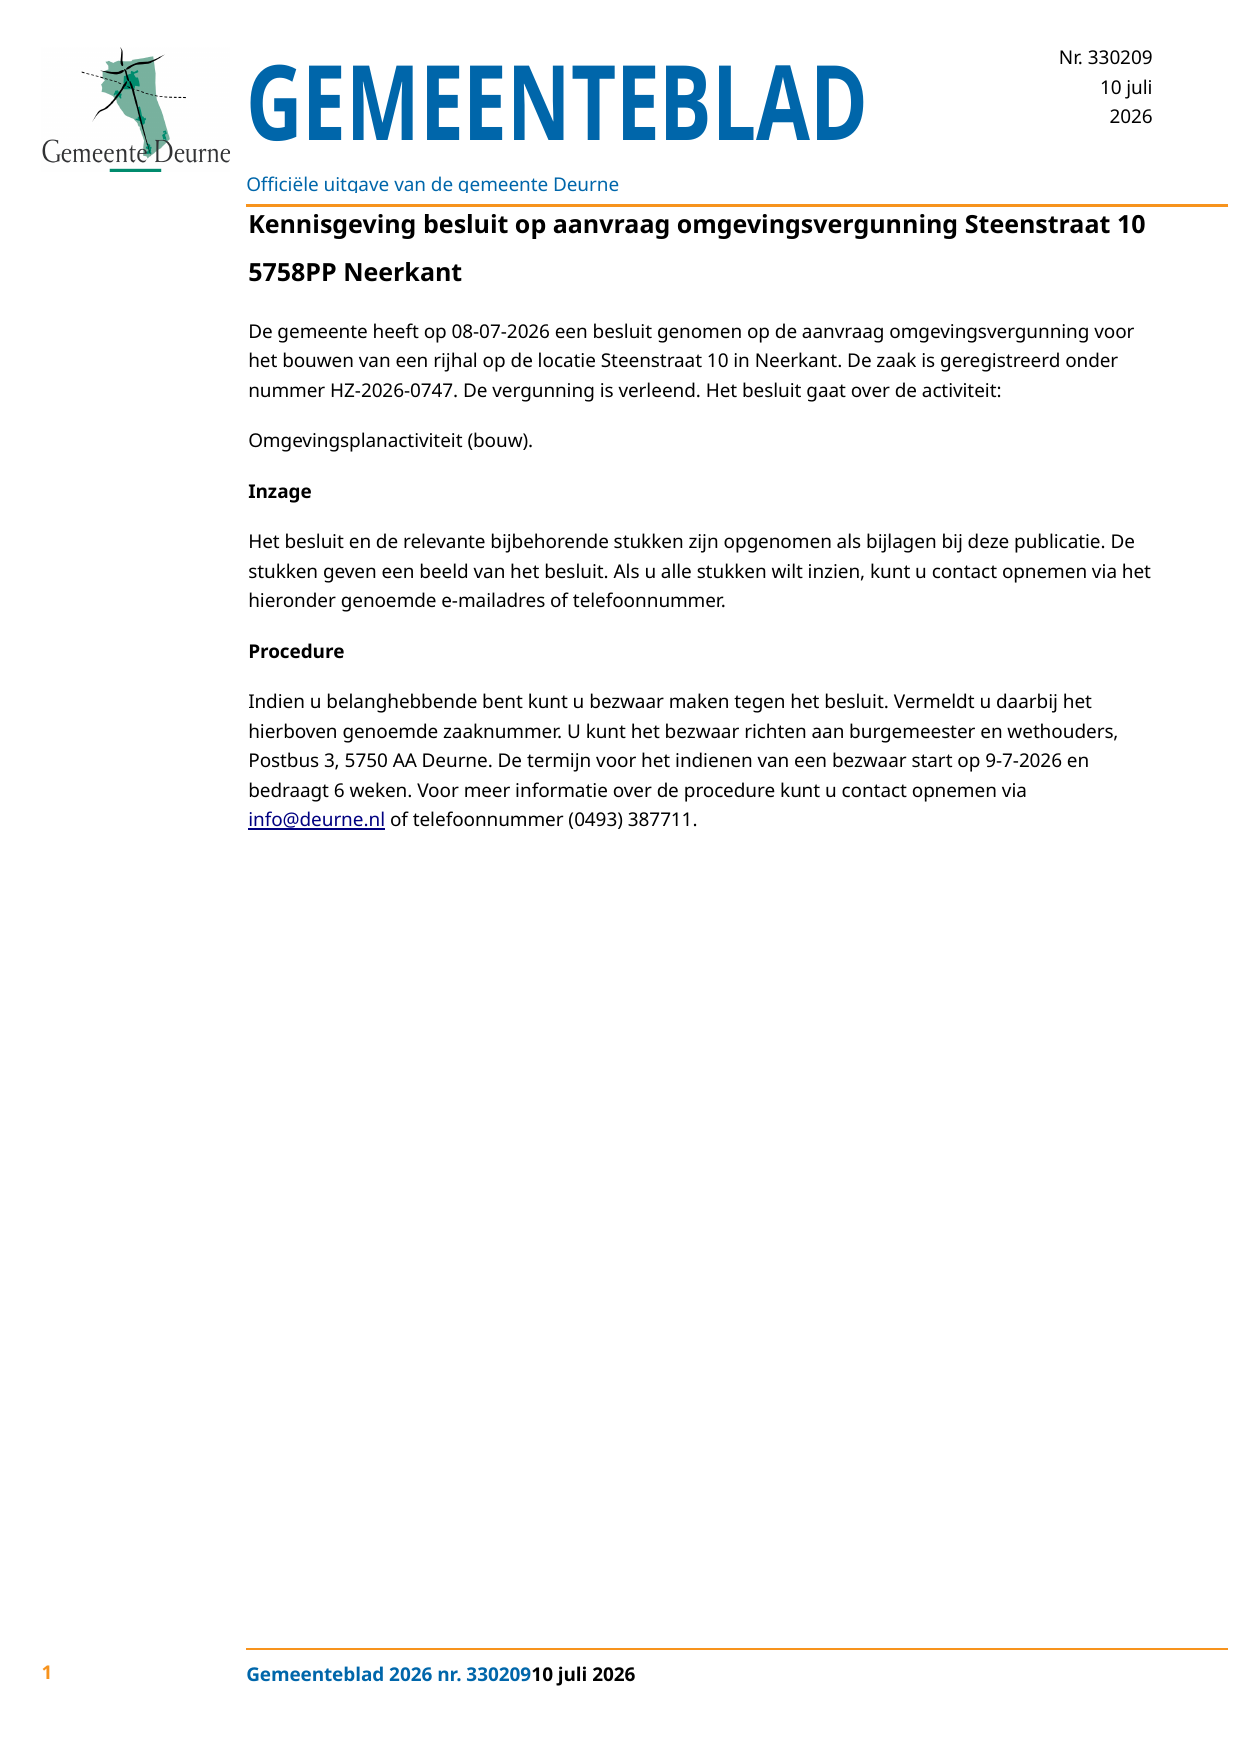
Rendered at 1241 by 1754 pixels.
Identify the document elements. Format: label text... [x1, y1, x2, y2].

text Kennisgeving besluit op aanvraag omgevingsvergunning Steenstraat 10 5758PP Neerkant [248, 207, 1152, 288]
text Het besluit en de relevante bijbehorende stukken zijn opgenomen als bijlagen bij deze publicatie. De stukken geven een beeld van het besluit. Als u alle stukken wilt inzien, kunt u contact opnemen via het hieronder genoemde e-mailadres of telefoonnummer. [248, 528, 1152, 613]
text Inzage [248, 478, 1152, 504]
text Omgevingsplanactiviteit (bouw). [248, 427, 1152, 453]
text De gemeente heeft op 08-07-2026 een besluit genomen op de aanvraag omgevingsvergunning voor het bouwen van een rijhal op de locatie Steenstraat 10 in Neerkant. De zaak is geregistreerd onder nummer HZ-2026-0747. De vergunning is verleend. Het besluit gaat over de activiteit: [248, 318, 1152, 403]
text Procedure [248, 638, 1152, 664]
picture [41, 47, 231, 172]
text Indien u belanghebbende bent kunt u bezwaar maken tegen het besluit. Vermeldt u daarbij het hierboven genoemde zaaknummer. U kunt het bezwaar richten aan burgemeester en wethouders, Postbus 3, 5750 AA Deurne. De termijn voor het indienen van een bezwaar start op 9-7-2026 en bedraagt 6 weken. Voor meer informatie over de procedure kunt u contact opnemen via info@deurne.nl of telefoonnummer (0493) 387711. [248, 688, 1152, 832]
